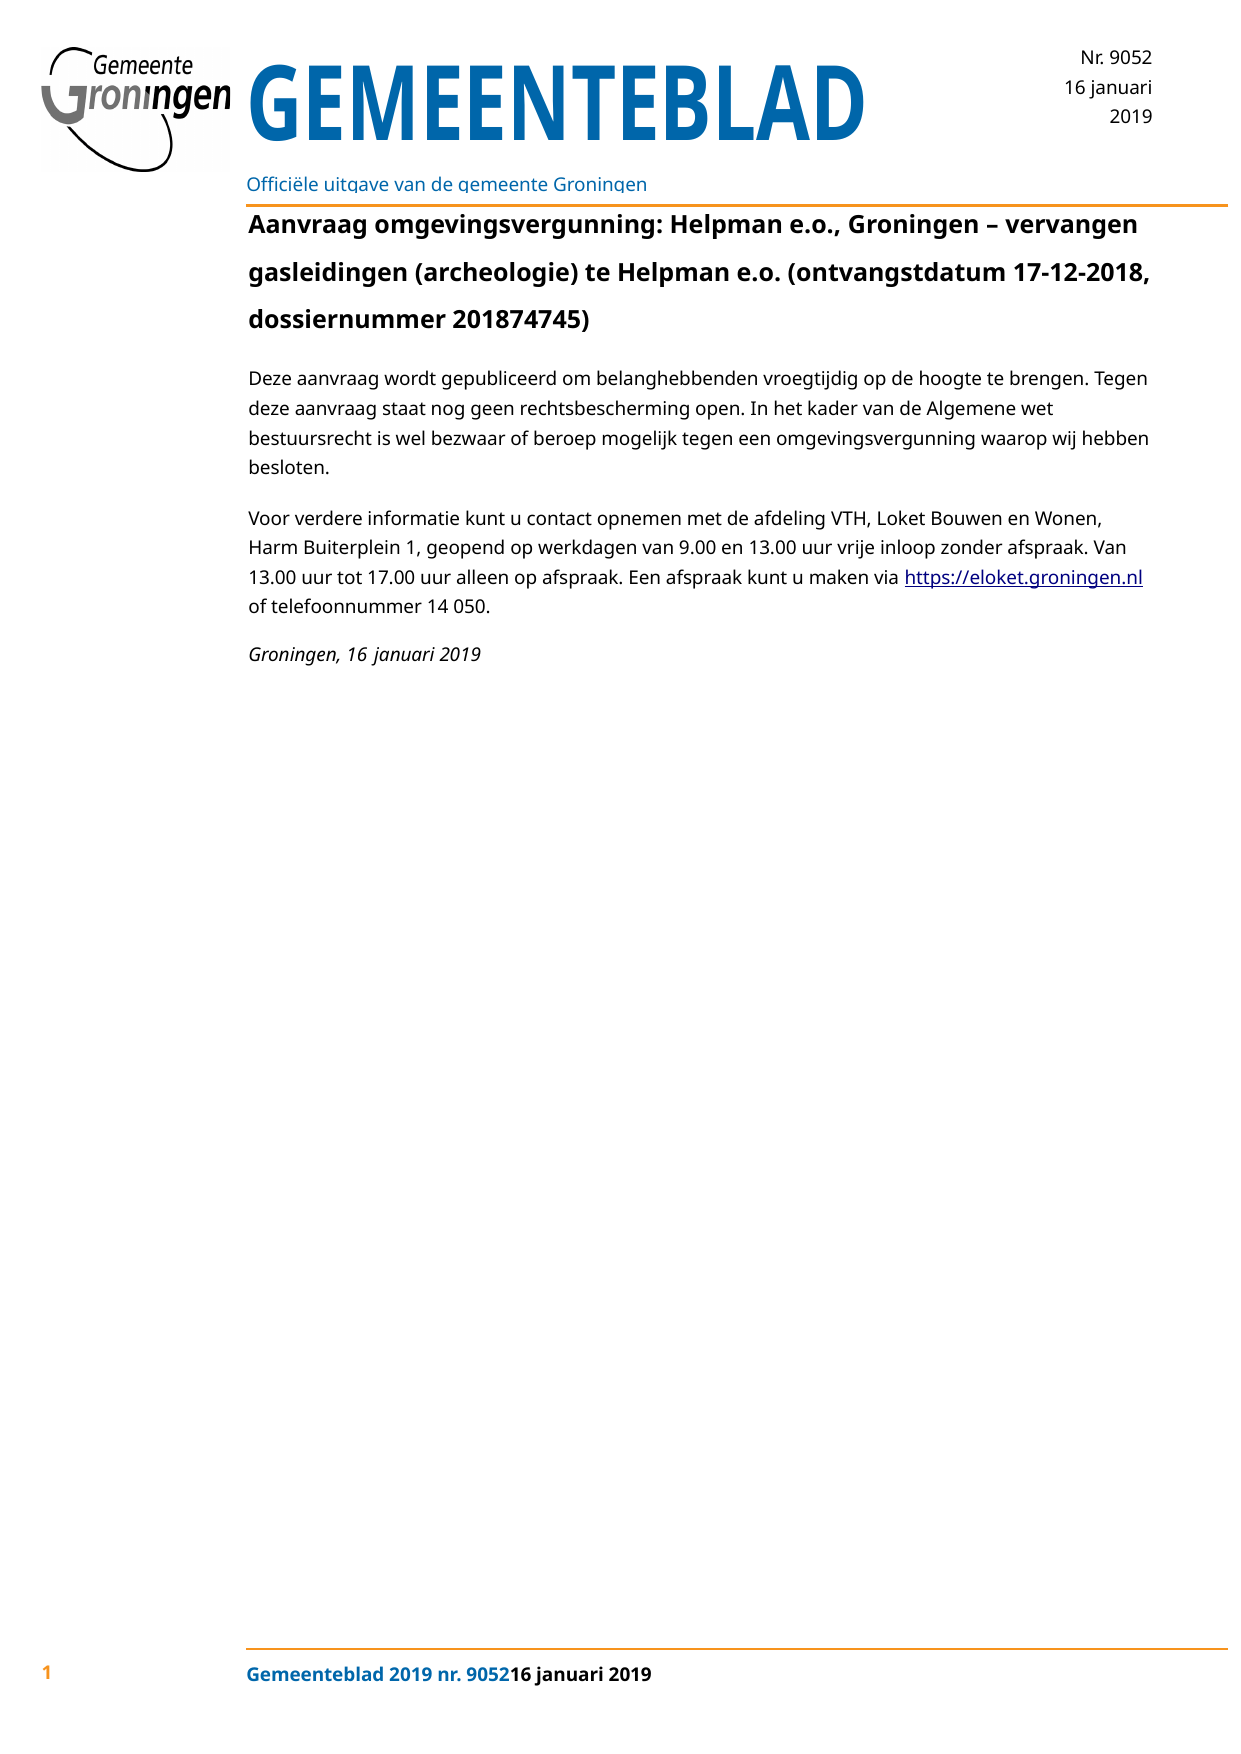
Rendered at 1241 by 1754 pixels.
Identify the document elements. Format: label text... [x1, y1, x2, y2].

picture [41, 47, 231, 172]
text Groningen, 16 januari 2019 [248, 641, 1152, 667]
text Voor verdere informatie kunt u contact opnemen met de afdeling VTH, Loket Bouwen en Wonen, Harm Buiterplein 1, geopend op werkdagen van 9.00 en 13.00 uur vrije inloop zonder afspraak. Van 13.00 uur tot 17.00 uur alleen op afspraak. Een afspraak kunt u maken via https://eloket.groningen.nl of telefoonnummer 14 050. [248, 505, 1152, 619]
text Aanvraag omgevingsvergunning: Helpman e.o., Groningen – vervangen gasleidingen (archeologie) te Helpman e.o. (ontvangstdatum 17-12-2018, dossiernummer 201874745) [248, 207, 1152, 336]
text Deze aanvraag wordt gepubliceerd om belanghebbenden vroegtijdig op de hoogte te brengen. Tegen deze aanvraag staat nog geen rechtsbescherming open. In het kader van de Algemene wet bestuursrecht is wel bezwaar of beroep mogelijk tegen een omgevingsvergunning waarop wij hebben besloten. [248, 366, 1152, 480]
